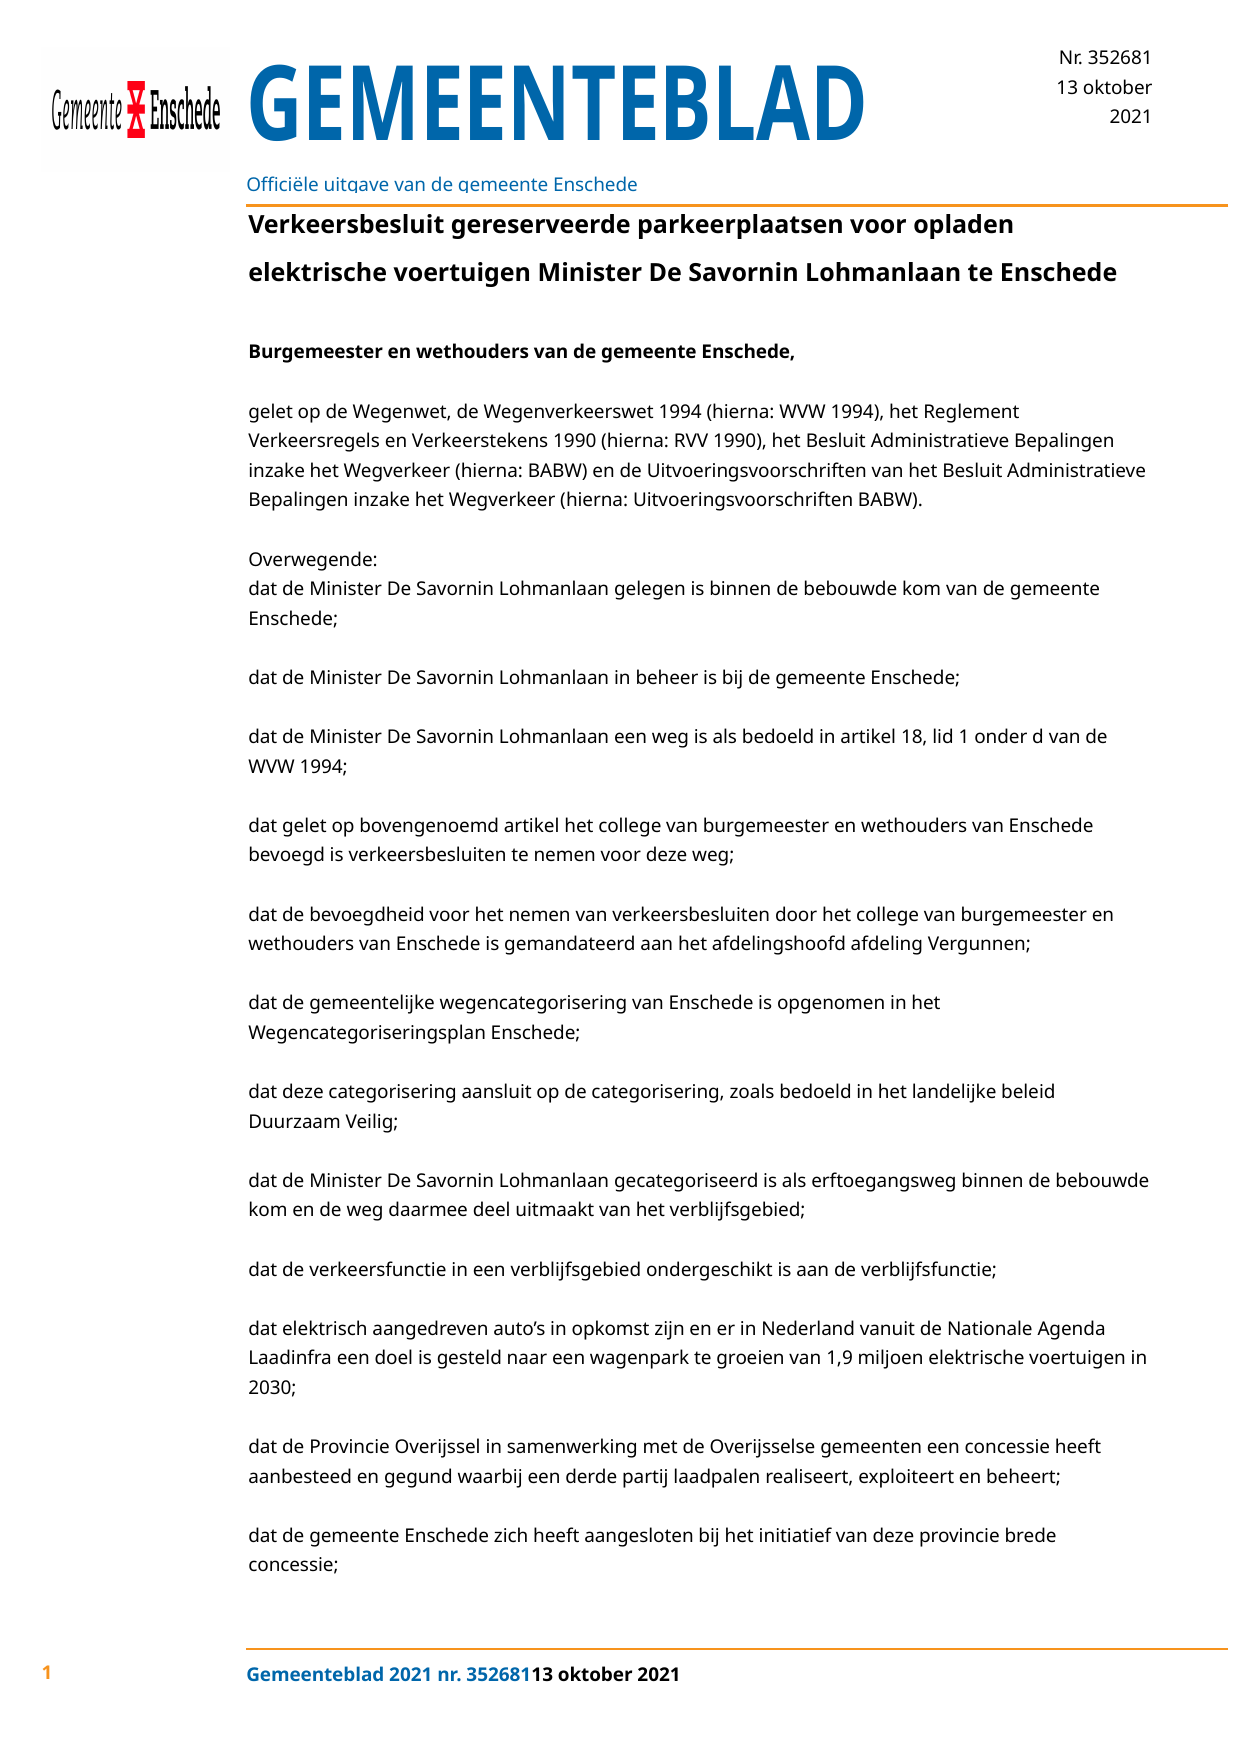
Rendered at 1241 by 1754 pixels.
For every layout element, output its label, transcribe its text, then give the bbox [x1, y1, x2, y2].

text dat de Minister De Savornin Lohmanlaan gelegen is binnen de bebouwde kom van de gemeente Enschede; [248, 575, 1152, 631]
text dat de gemeentelijke wegencategorisering van Enschede is opgenomen in het Wegencategoriseringsplan Enschede; [248, 989, 1152, 1045]
picture [41, 47, 231, 172]
text dat de verkeersfunctie in een verblijfsgebied ondergeschikt is aan de verblijfsfunctie; [248, 1256, 1152, 1281]
text Burgemeester en wethouders van de gemeente Enschede, [248, 339, 1152, 364]
text dat elektrisch aangedreven auto’s in opkomst zijn en er in Nederland vanuit de Nationale Agenda Laadinfra een doel is gesteld naar een wagenpark te groeien van 1,9 miljoen elektrische voertuigen in 2030; [248, 1315, 1152, 1400]
text dat de bevoegdheid voor het nemen van verkeersbesluiten door het college van burgemeester en wethouders van Enschede is gemandateerd aan het afdelingshoofd afdeling Vergunnen; [248, 901, 1152, 956]
text dat de gemeente Enschede zich heeft aangesloten bij het initiatief van deze provincie brede concessie; [248, 1522, 1152, 1577]
text dat de Provincie Overijssel in samenwerking met de Overijsselse gemeenten een concessie heeft aanbesteed en gegund waarbij een derde partij laadpalen realiseert, exploiteert en beheert; [248, 1433, 1152, 1488]
text dat de Minister De Savornin Lohmanlaan gecategoriseerd is als erftoegangsweg binnen de bebouwde kom en de weg daarmee deel uitmaakt van het verblijfsgebied; [248, 1167, 1152, 1222]
text Overwegende: [248, 546, 1152, 571]
text gelet op de Wegenwet, de Wegenverkeerswet 1994 (hierna: WVW 1994), het Reglement Verkeersregels en Verkeerstekens 1990 (hierna: RVV 1990), het Besluit Administratieve Bepalingen inzake het Wegverkeer (hierna: BABW) en de Uitvoeringsvoorschriften van het Besluit Administratieve Bepalingen inzake het Wegverkeer (hierna: Uitvoeringsvoorschriften BABW). [248, 398, 1152, 512]
text Verkeersbesluit gereserveerde parkeerplaatsen voor opladen elektrische voertuigen Minister De Savornin Lohmanlaan te Enschede [248, 207, 1152, 288]
text dat de Minister De Savornin Lohmanlaan in beheer is bij de gemeente Enschede; [248, 664, 1152, 690]
text dat deze categorisering aansluit op de categorisering, zoals bedoeld in het landelijke beleid Duurzaam Veilig; [248, 1078, 1152, 1133]
text dat de Minister De Savornin Lohmanlaan een weg is als bedoeld in artikel 18, lid 1 onder d van de WVW 1994; [248, 723, 1152, 778]
text dat gelet op bovengenoemd artikel het college van burgemeester en wethouders van Enschede bevoegd is verkeersbesluiten te nemen voor deze weg; [248, 812, 1152, 867]
